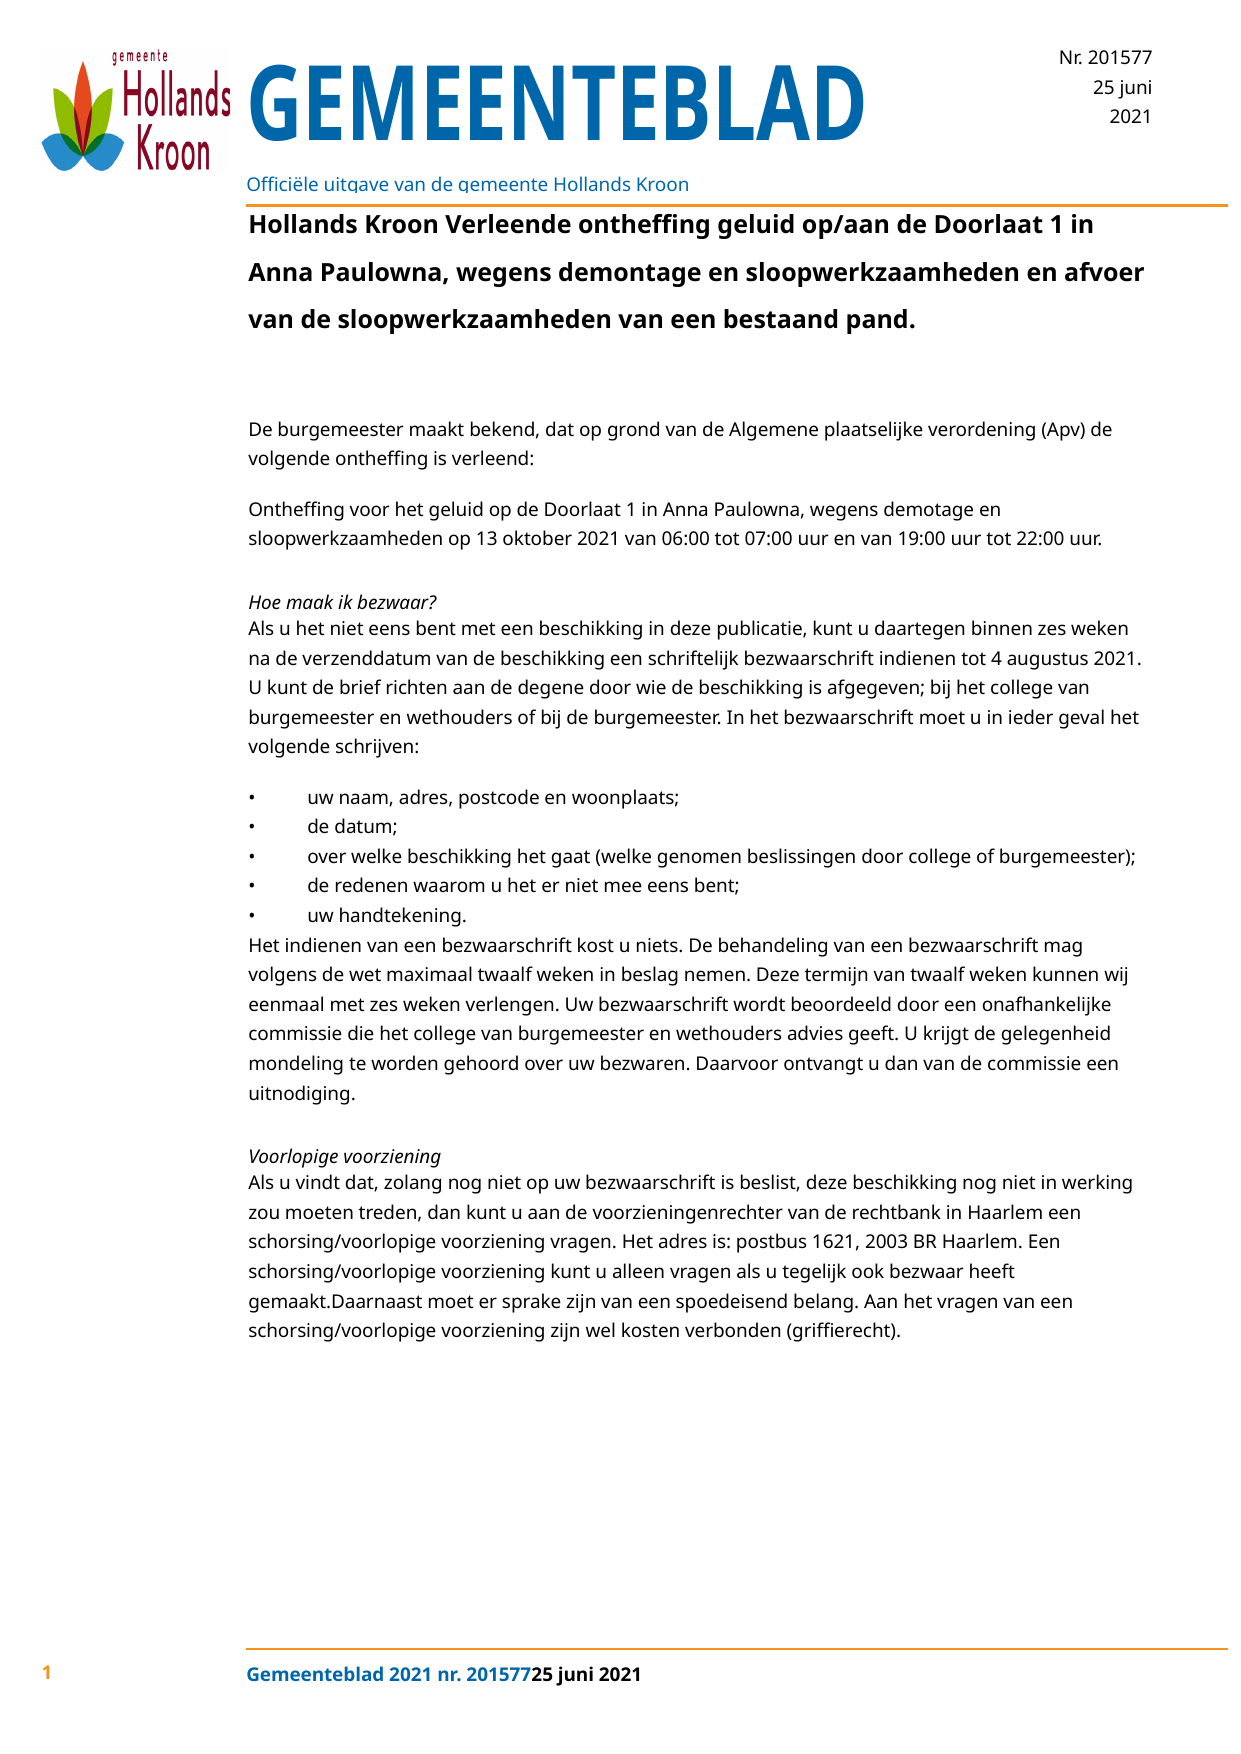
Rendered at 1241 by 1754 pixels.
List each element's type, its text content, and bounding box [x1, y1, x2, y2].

text Hollands Kroon Verleende ontheffing geluid op/aan de Doorlaat 1 in Anna Paulowna, wegens demontage en sloopwerkzaamheden en afvoer van de sloopwerkzaamheden van een bestaand pand. [248, 207, 1152, 336]
text Voorlopige voorziening [248, 1144, 1152, 1169]
text Hoe maak ik bezwaar? [248, 589, 1152, 615]
list over welke beschikking het gaat (welke genomen beslissingen door college of burgemeester); [248, 843, 1152, 869]
list de datum; [248, 813, 1152, 839]
list uw naam, adres, postcode en woonplaats; [248, 784, 1152, 810]
text De burgemeester maakt bekend, dat op grond van de Algemene plaatselijke verordening (Apv) de volgende ontheffing is verleend: [248, 416, 1152, 471]
list uw handtekening. [248, 902, 1152, 928]
text Als u het niet eens bent met een beschikking in deze publicatie, kunt u daartegen binnen zes weken na de verzenddatum van de beschikking een schriftelijk bezwaarschrift indienen tot 4 augustus 2021. U kunt de brief richten aan de degene door wie de beschikking is afgegeven; bij het college van burgemeester en wethouders of bij de burgemeester. In het bezwaarschrift moet u in ieder geval het volgende schrijven: [248, 615, 1152, 759]
text Als u vindt dat, zolang nog niet op uw bezwaarschrift is beslist, deze beschikking nog niet in werking zou moeten treden, dan kunt u aan de voorzieningenrechter van de rechtbank in Haarlem een schorsing/voorlopige voorziening vragen. Het adres is: postbus 1621, 2003 BR Haarlem. Een schorsing/voorlopige voorziening kunt u alleen vragen als u tegelijk ook bezwaar heeft gemaakt.Daarnaast moet er sprake zijn van een spoedeisend belang. Aan het vragen van een schorsing/voorlopige voorziening zijn wel kosten verbonden (griffierecht). [248, 1169, 1152, 1343]
text Ontheffing voor het geluid op de Doorlaat 1 in Anna Paulowna, wegens demotage en sloopwerkzaamheden op 13 oktober 2021 van 06:00 tot 07:00 uur en van 19:00 uur tot 22:00 uur. [248, 496, 1152, 551]
list de redenen waarom u het er niet mee eens bent; [248, 873, 1152, 898]
picture [41, 47, 231, 172]
text Het indienen van een bezwaarschrift kost u niets. De behandeling van een bezwaarschrift mag volgens de wet maximaal twaalf weken in beslag nemen. Deze termijn van twaalf weken kunnen wij eenmaal met zes weken verlengen. Uw bezwaarschrift wordt beoordeeld door een onafhankelijke commissie die het college van burgemeester en wethouders advies geeft. U krijgt de gelegenheid mondeling te worden gehoord over uw bezwaren. Daarvoor ontvangt u dan van de commissie een uitnodiging. [248, 932, 1152, 1106]
